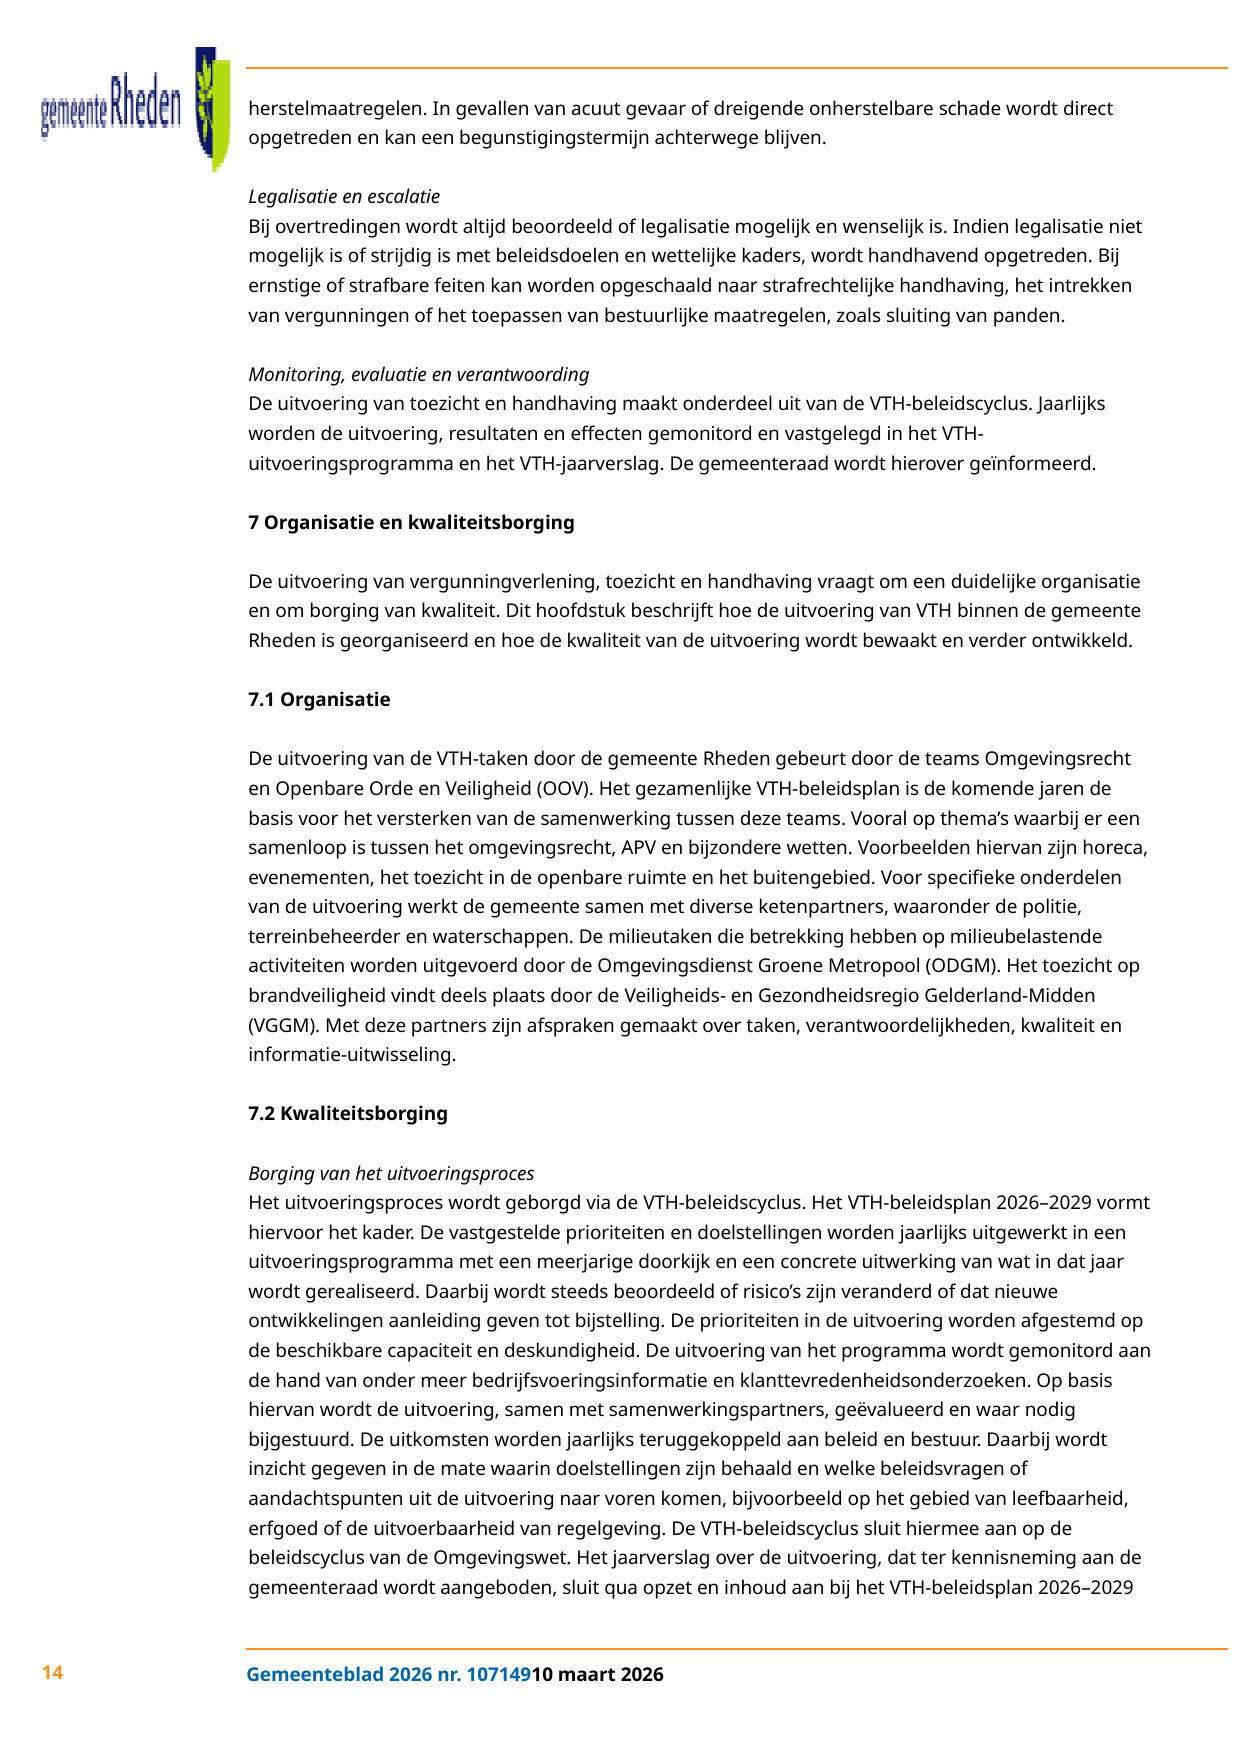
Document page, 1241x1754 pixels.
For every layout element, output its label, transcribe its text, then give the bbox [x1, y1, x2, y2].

text De uitvoering van vergunningverlening, toezicht en handhaving vraagt om een duidelijke organisatie en om borging van kwaliteit. Dit hoofdstuk beschrijft hoe de uitvoering van VTH binnen de gemeente Rheden is georganiseerd en hoe de kwaliteit van de uitvoering wordt bewaakt en verder ontwikkeld. [248, 568, 1152, 653]
text herstelmaatregelen. In gevallen van acuut gevaar of dreigende onherstelbare schade wordt direct opgetreden en kan een begunstigingstermijn achterwege blijven. [248, 95, 1152, 150]
text Monitoring, evaluatie en verantwoording [248, 361, 1152, 387]
picture [41, 47, 231, 172]
text 7 Organisatie en kwaliteitsborging [248, 509, 1152, 535]
text De uitvoering van de VTH-taken door de gemeente Rheden gebeurt door de teams Omgevingsrecht en Openbare Orde en Veiligheid (OOV). Het gezamenlijke VTH-beleidsplan is de komende jaren de basis voor het versterken van de samenwerking tussen deze teams. Vooral op thema’s waarbij er een samenloop is tussen het omgevingsrecht, APV en bijzondere wetten. Voorbeelden hiervan zijn horeca, evenementen, het toezicht in de openbare ruimte en het buitengebied. Voor specifieke onderdelen van de uitvoering werkt de gemeente samen met diverse ketenpartners, waaronder de politie, terreinbeheerder en waterschappen. De milieutaken die betrekking hebben op milieubelastende activiteiten worden uitgevoerd door de Omgevingsdienst Groene Metropool (ODGM). Het toezicht op brandveiligheid vindt deels plaats door de Veiligheids- en Gezondheidsregio Gelderland-Midden (VGGM). Met deze partners zijn afspraken gemaakt over taken, verantwoordelijkheden, kwaliteit en informatie-uitwisseling. [248, 746, 1152, 1067]
text Legalisatie en escalatie [248, 183, 1152, 209]
text Het uitvoeringsproces wordt geborgd via de VTH-beleidscyclus. Het VTH-beleidsplan 2026–2029 vormt hiervoor het kader. De vastgestelde prioriteiten en doelstellingen worden jaarlijks uitgewerkt in een uitvoeringsprogramma met een meerjarige doorkijk en een concrete uitwerking van wat in dat jaar wordt gerealiseerd. Daarbij wordt steeds beoordeeld of risico’s zijn veranderd of dat nieuwe ontwikkelingen aanleiding geven tot bijstelling. De prioriteiten in de uitvoering worden afgestemd op de beschikbare capaciteit en deskundigheid. De uitvoering van het programma wordt gemonitord aan de hand van onder meer bedrijfsvoeringsinformatie en klanttevredenheidsonderzoeken. Op basis hiervan wordt de uitvoering, samen met samenwerkingspartners, geëvalueerd en waar nodig bijgestuurd. De uitkomsten worden jaarlijks teruggekoppeld aan beleid en bestuur. Daarbij wordt inzicht gegeven in de mate waarin doelstellingen zijn behaald en welke beleidsvragen of aandachtspunten uit de uitvoering naar voren komen, bijvoorbeeld op het gebied van leefbaarheid, erfgoed of de uitvoerbaarheid van regelgeving. De VTH-beleidscyclus sluit hiermee aan op de beleidscyclus van de Omgevingswet. Het jaarverslag over de uitvoering, dat ter kennisneming aan de gemeenteraad wordt aangeboden, sluit qua opzet en inhoud aan bij het VTH-beleidsplan 2026–2029 [248, 1189, 1152, 1600]
text De uitvoering van toezicht en handhaving maakt onderdeel uit van de VTH-beleidscyclus. Jaarlijks worden de uitvoering, resultaten en effecten gemonitord en vastgelegd in het VTH-uitvoeringsprogramma en het VTH-jaarverslag. De gemeenteraad wordt hierover geïnformeerd. [248, 391, 1152, 476]
text Borging van het uitvoeringsproces [248, 1160, 1152, 1186]
text 7.1 Organisatie [248, 686, 1152, 712]
text Bij overtredingen wordt altijd beoordeeld of legalisatie mogelijk en wenselijk is. Indien legalisatie niet mogelijk is of strijdig is met beleidsdoelen en wettelijke kaders, wordt handhavend opgetreden. Bij ernstige of strafbare feiten kan worden opgeschaald naar strafrechtelijke handhaving, het intrekken van vergunningen of het toepassen van bestuurlijke maatregelen, zoals sluiting van panden. [248, 213, 1152, 328]
text 7.2 Kwaliteitsborging [248, 1101, 1152, 1126]
